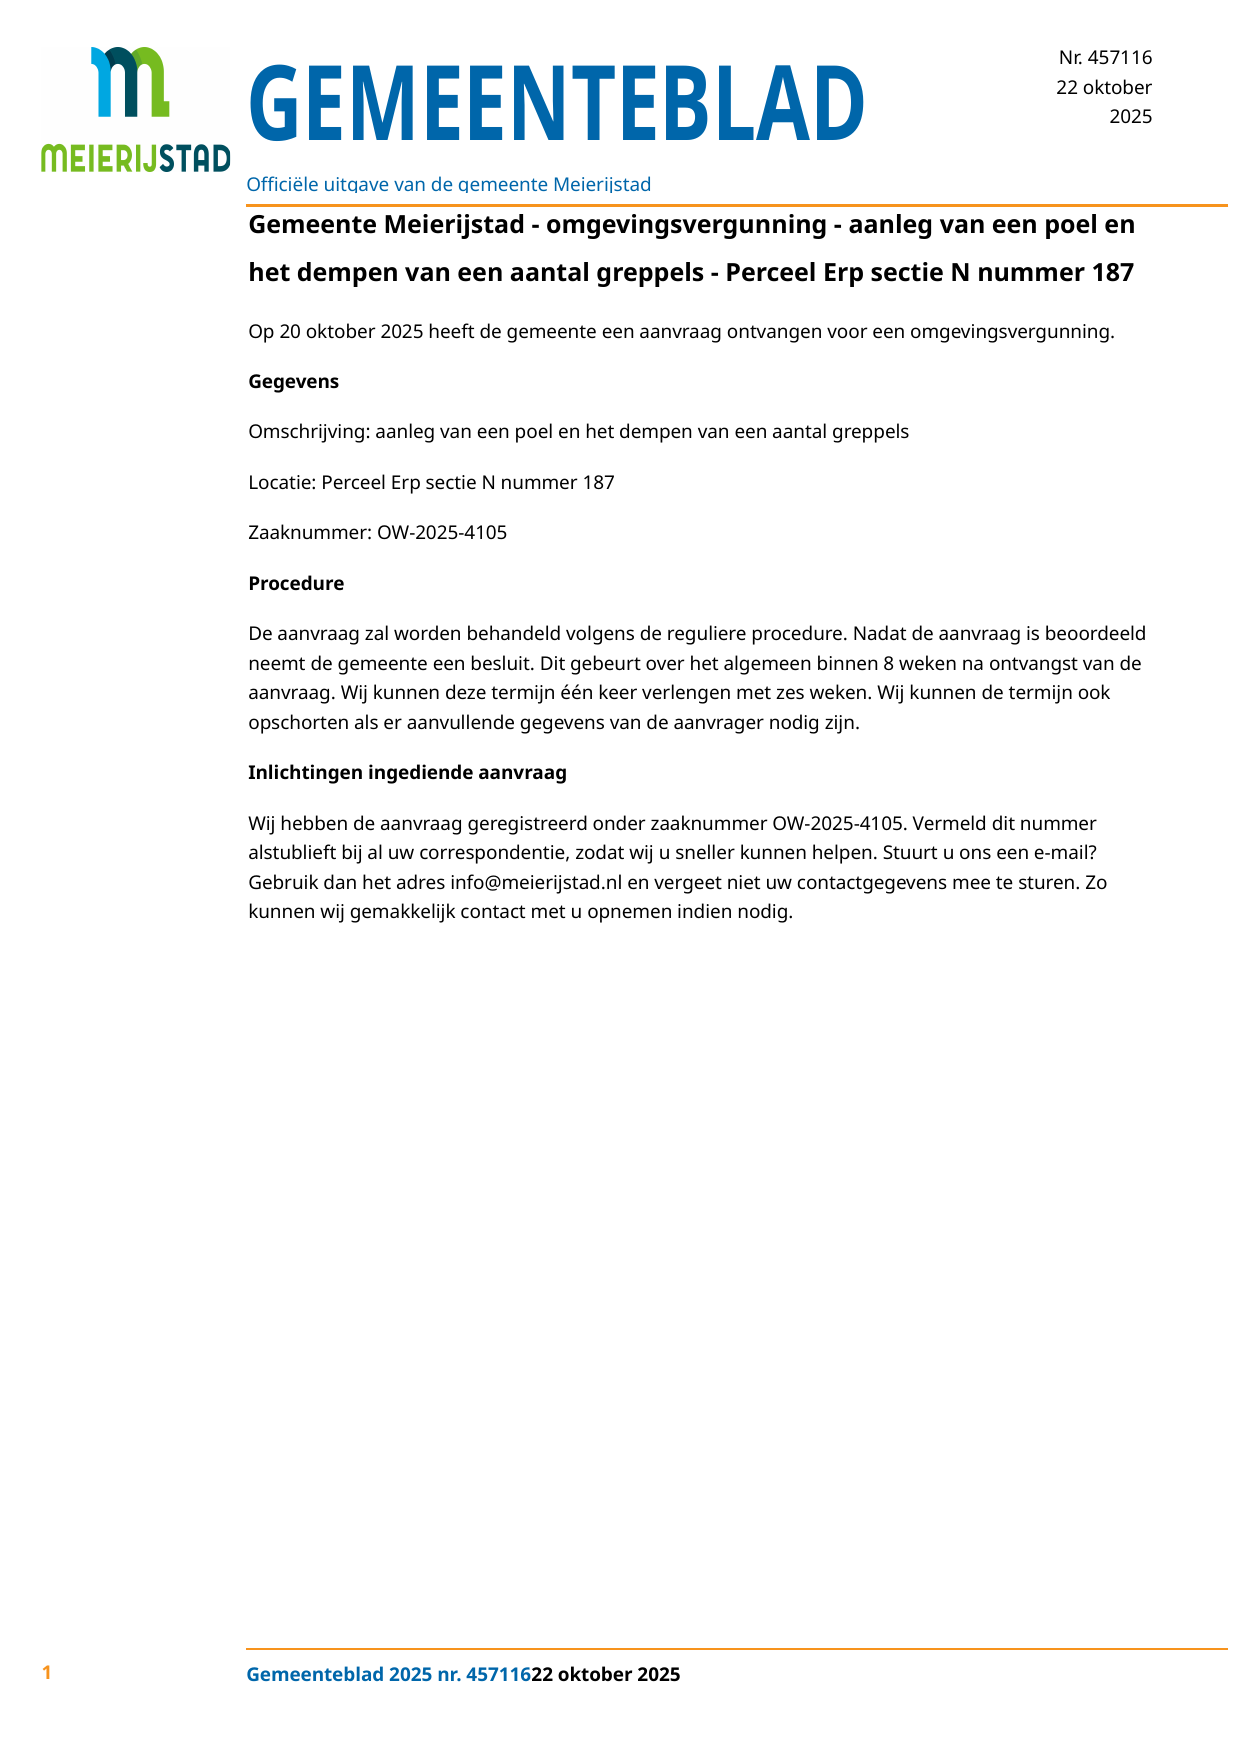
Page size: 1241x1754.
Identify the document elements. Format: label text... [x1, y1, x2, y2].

text Procedure [248, 570, 1152, 596]
text De aanvraag zal worden behandeld volgens de reguliere procedure. Nadat de aanvraag is beoordeeld neemt de gemeente een besluit. Dit gebeurt over het algemeen binnen 8 weken na ontvangst van de aanvraag. Wij kunnen deze termijn één keer verlengen met zes weken. Wij kunnen de termijn ook opschorten als er aanvullende gegevens van de aanvrager nodig zijn. [248, 620, 1152, 735]
text Zaaknummer: OW-2025-4105 [248, 519, 1152, 545]
text Inlichtingen ingediende aanvraag [248, 759, 1152, 785]
text Op 20 oktober 2025 heeft de gemeente een aanvraag ontvangen voor een omgevingsvergunning. [248, 318, 1152, 344]
picture [41, 47, 231, 172]
text Locatie: Perceel Erp sectie N nummer 187 [248, 469, 1152, 495]
text Gemeente Meierijstad - omgevingsvergunning - aanleg van een poel en het dempen van een aantal greppels - Perceel Erp sectie N nummer 187 [248, 207, 1152, 288]
text Wij hebben de aanvraag geregistreerd onder zaaknummer OW-2025-4105. Vermeld dit nummer alstublieft bij al uw correspondentie, zodat wij u sneller kunnen helpen. Stuurt u ons een e-mail? Gebruik dan het adres info@meierijstad.nl en vergeet niet uw contactgegevens mee te sturen. Zo kunnen wij gemakkelijk contact met u opnemen indien nodig. [248, 810, 1152, 924]
text Omschrijving: aanleg van een poel en het dempen van een aantal greppels [248, 419, 1152, 444]
text Gegevens [248, 368, 1152, 394]
